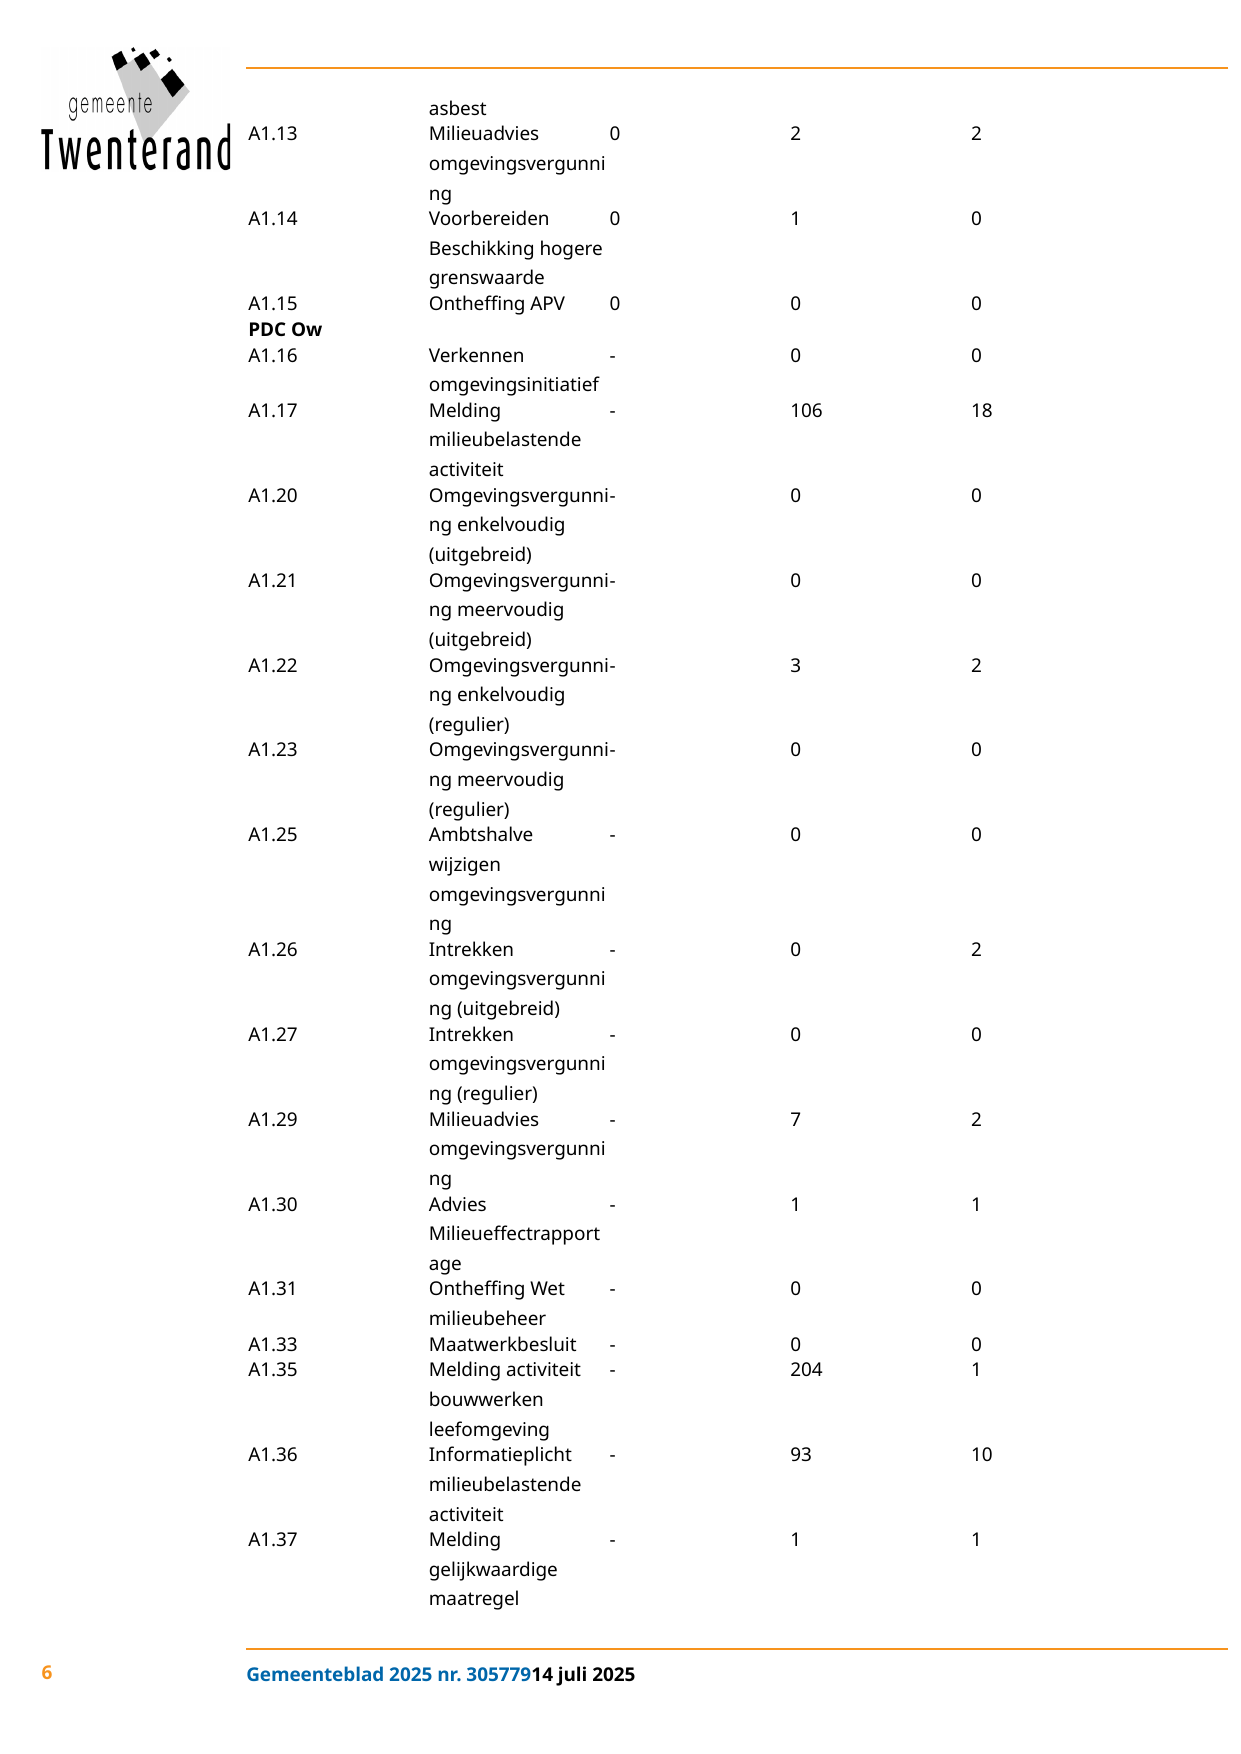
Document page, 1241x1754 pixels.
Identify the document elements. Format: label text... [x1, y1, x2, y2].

table_cell - [609, 1357, 790, 1442]
table_cell 0 [971, 822, 1152, 936]
table_cell Milieuadvies omgevingsvergunning [429, 1106, 609, 1191]
table_cell - [609, 397, 790, 482]
table_cell 2 [971, 936, 1152, 1021]
table_cell - [609, 1106, 790, 1191]
table_cell A1.14 [248, 205, 429, 290]
table_cell - [609, 1276, 790, 1331]
table_cell - [609, 1526, 790, 1611]
table_cell 0 [790, 342, 971, 397]
table_cell Ambtshalve wijzigen omgevingsvergunning [429, 822, 609, 936]
table_cell 3 [790, 652, 971, 737]
table_cell 0 [971, 567, 1152, 652]
table_cell 0 [790, 1021, 971, 1106]
table_cell Voorbereiden Beschikking hogere grenswaarde [429, 205, 609, 290]
table_cell Omgevingsvergunning enkelvoudig (uitgebreid) [429, 482, 609, 567]
table_cell 2 [790, 121, 971, 205]
table_cell A1.21 [248, 567, 429, 652]
table_cell - [609, 652, 790, 737]
table_cell A1.16 [248, 342, 429, 397]
table_cell 7 [790, 1106, 971, 1191]
table_cell 2 [971, 121, 1152, 205]
table_cell 0 [609, 205, 790, 290]
table_cell A1.25 [248, 822, 429, 936]
table_cell Maatwerkbesluit [429, 1331, 609, 1357]
table_cell 2 [971, 1106, 1152, 1191]
table_cell Advies Milieueffectrapportage [429, 1191, 609, 1276]
table_cell - [609, 567, 790, 652]
table_cell Verkennen omgevingsinitiatief [429, 342, 609, 397]
table_cell - [609, 1021, 790, 1106]
table_cell - [609, 936, 790, 1021]
table_cell Ontheffing APV [429, 290, 609, 316]
table_cell A1.37 [248, 1526, 429, 1611]
table_cell Omgevingsvergunning meervoudig (uitgebreid) [429, 567, 609, 652]
table_cell Omgevingsvergunning meervoudig (regulier) [429, 737, 609, 822]
table_cell - [609, 1191, 790, 1276]
table_cell - [609, 342, 790, 397]
table_cell [609, 95, 790, 121]
table_cell - [609, 822, 790, 936]
table_cell [790, 95, 971, 121]
table_cell 1 [790, 1191, 971, 1276]
table_cell 1 [971, 1526, 1152, 1611]
table_cell 18 [971, 397, 1152, 482]
table_cell A1.26 [248, 936, 429, 1021]
table_cell - [609, 1331, 790, 1357]
table_cell 0 [790, 1331, 971, 1357]
table_cell 106 [790, 397, 971, 482]
table_cell 0 [971, 1276, 1152, 1331]
table_cell 0 [971, 482, 1152, 567]
table_cell 0 [790, 567, 971, 652]
table_cell A1.20 [248, 482, 429, 567]
table_cell 0 [971, 1021, 1152, 1106]
table_cell Informatieplicht milieubelastende activiteit [429, 1442, 609, 1526]
table_cell A1.29 [248, 1106, 429, 1191]
picture [41, 47, 231, 172]
table_cell 0 [971, 737, 1152, 822]
table_cell 1 [971, 1357, 1152, 1442]
table_cell asbest [429, 95, 609, 121]
table_cell 0 [971, 342, 1152, 397]
table_cell Melding activiteit bouwwerken leefomgeving [429, 1357, 609, 1442]
table_cell Ontheffing Wet milieubeheer [429, 1276, 609, 1331]
table_cell 0 [790, 482, 971, 567]
table_cell 0 [971, 1331, 1152, 1357]
table_cell Melding milieubelastende activiteit [429, 397, 609, 482]
table_cell A1.17 [248, 397, 429, 482]
table_cell A1.36 [248, 1442, 429, 1526]
table_cell A1.30 [248, 1191, 429, 1276]
table_cell Intrekken omgevingsvergunning (regulier) [429, 1021, 609, 1106]
table_cell A1.15 [248, 290, 429, 316]
table_cell Melding gelijkwaardige maatregel [429, 1526, 609, 1611]
table_cell [248, 95, 429, 121]
table_cell A1.33 [248, 1331, 429, 1357]
table_cell A1.27 [248, 1021, 429, 1106]
table_cell 0 [790, 936, 971, 1021]
table_cell 0 [790, 822, 971, 936]
table_cell 0 [609, 121, 790, 205]
table_cell 1 [790, 1526, 971, 1611]
table_cell 93 [790, 1442, 971, 1526]
table_cell A1.35 [248, 1357, 429, 1442]
table_cell 2 [971, 652, 1152, 737]
table_cell [971, 95, 1152, 121]
table_cell 0 [790, 1276, 971, 1331]
table_cell 10 [971, 1442, 1152, 1526]
table_cell 0 [609, 290, 790, 316]
table_cell 0 [790, 737, 971, 822]
table_cell Omgevingsvergunning enkelvoudig (regulier) [429, 652, 609, 737]
table_cell Intrekken omgevingsvergunning (uitgebreid) [429, 936, 609, 1021]
table_cell 0 [971, 205, 1152, 290]
table_cell - [609, 1442, 790, 1526]
table_cell 1 [790, 205, 971, 290]
table_cell 0 [971, 290, 1152, 316]
table_cell A1.22 [248, 652, 429, 737]
table_cell A1.13 [248, 121, 429, 205]
table_cell 0 [790, 290, 971, 316]
table_cell - [609, 737, 790, 822]
table_cell Milieuadvies omgevingsvergunning [429, 121, 609, 205]
table_cell PDC Ow [248, 316, 1152, 342]
table_cell A1.31 [248, 1276, 429, 1331]
table_cell A1.23 [248, 737, 429, 822]
table_cell - [609, 482, 790, 567]
table_cell 1 [971, 1191, 1152, 1276]
table_cell 204 [790, 1357, 971, 1442]
